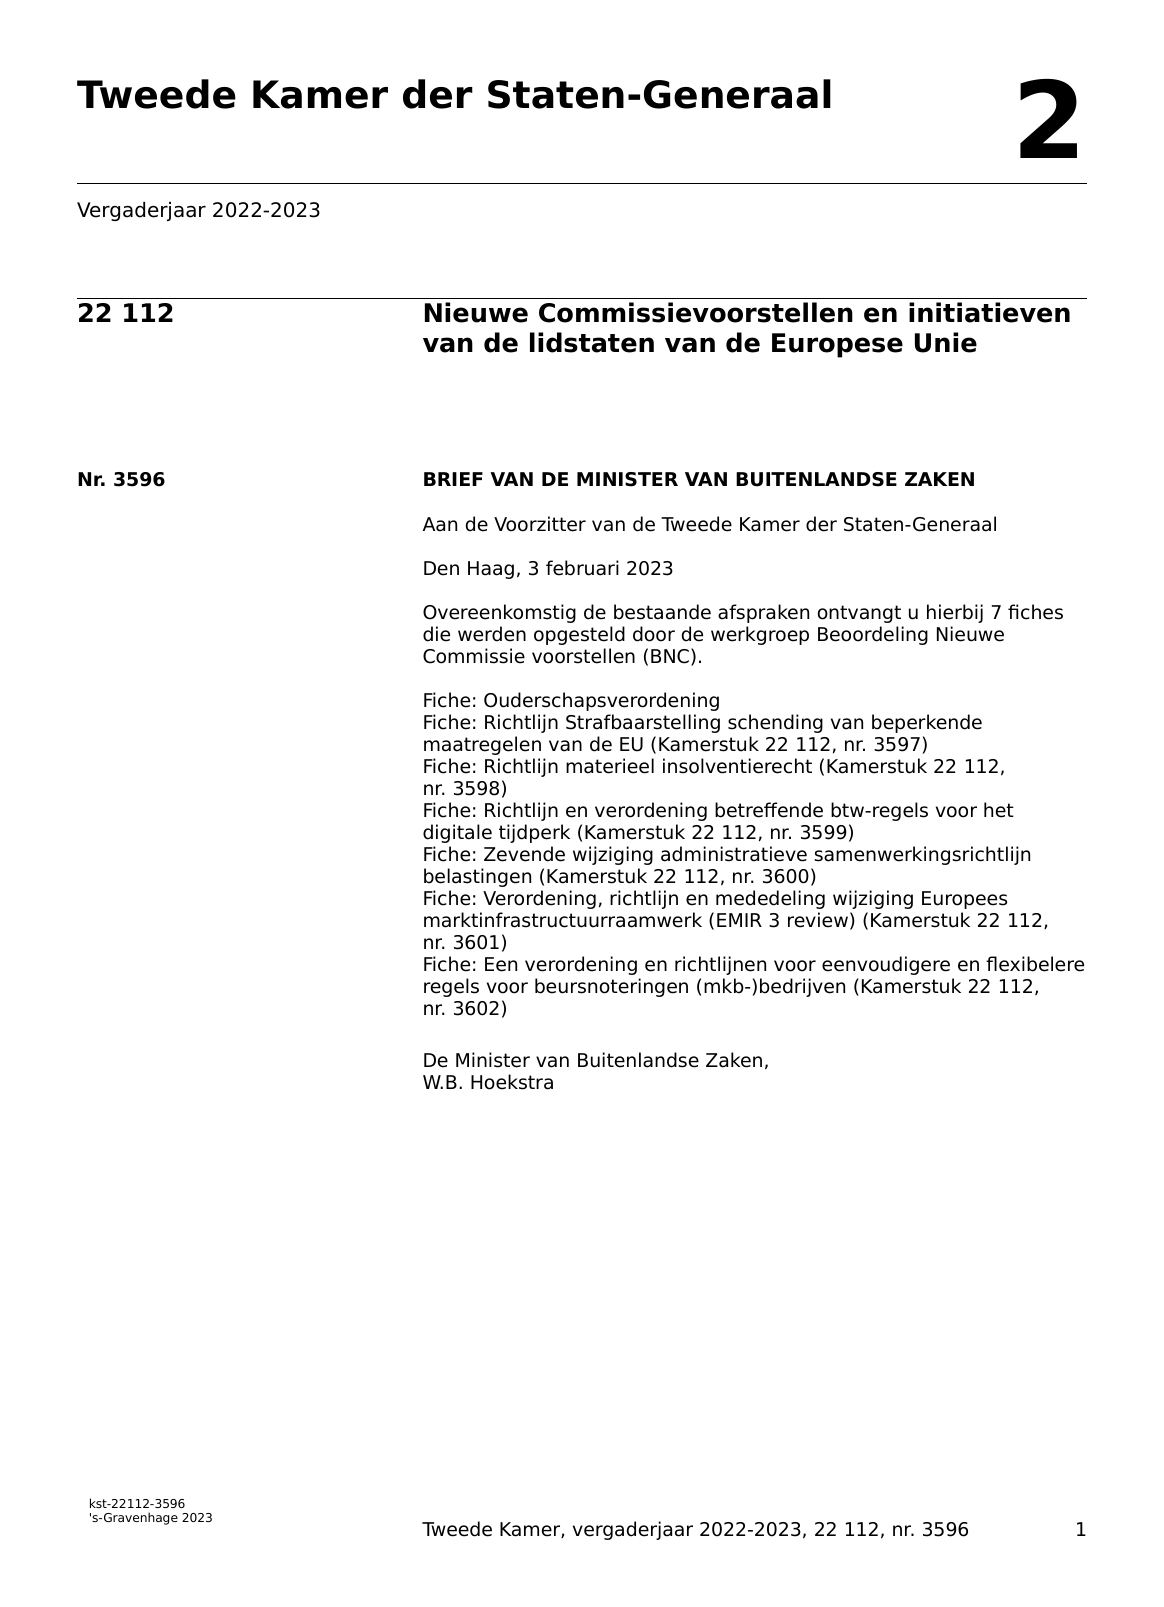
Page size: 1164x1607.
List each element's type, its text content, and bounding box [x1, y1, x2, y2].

text Overeenkomstig de bestaande afspraken ontvangt u hierbij 7 fiches die werden opgesteld door de werkgroep Beoordeling Nieuwe Commissie voorstellen (BNC). [422, 602, 1087, 668]
text Fiche: Zevende wijziging administratieve samenwerkingsrichtlijn belastingen (Kamerstuk 22 112, nr. 3600) [422, 844, 1087, 888]
text Fiche: Richtlijn materieel insolventierecht (Kamerstuk 22 112, nr. 3598) [422, 756, 1087, 800]
table_header 2 [886, 59, 1087, 183]
text Fiche: Verordening, richtlijn en mededeling wijziging Europees marktinfrastructuurraamwerk (EMIR 3 review) (Kamerstuk 22 112, nr. 3601) [422, 888, 1087, 954]
table_cell Vergaderjaar 2022-2023 [77, 184, 1087, 298]
text Aan de Voorzitter van de Tweede Kamer der Staten-Generaal [422, 513, 1087, 536]
table_header Tweede Kamer der Staten-Generaal [77, 59, 886, 183]
text kst-22112-3596 [88, 1497, 323, 1511]
text 's-Gravenhage 2023 [88, 1511, 323, 1525]
text Fiche: Ouderschapsverordening [422, 690, 1087, 712]
text Fiche: Richtlijn Strafbaarstelling schending van beperkende maatregelen van de EU (Kamerstuk 22 112, nr. 3597) [422, 712, 1087, 756]
text Fiche: Een verordening en richtlijnen voor eenvoudigere en flexibelere regels voor beursnoteringen (mkb-)bedrijven (Kamerstuk 22 112, nr. 3602) [422, 954, 1087, 1020]
subtitle 22 112 Nieuwe Commissievoorstellen en initiatieven van de lidstaten van de Europese Unie [77, 299, 1087, 358]
text Den Haag, 3 februari 2023 [422, 558, 1087, 580]
subtitle Nr. 3596 BRIEF VAN DE MINISTER VAN BUITENLANDSE ZAKEN [77, 469, 1087, 491]
text De Minister van Buitenlandse Zaken, W.B. Hoekstra [422, 1050, 1087, 1094]
text Fiche: Richtlijn en verordening betreffende btw-regels voor het digitale tijdperk (Kamerstuk 22 112, nr. 3599) [422, 800, 1087, 844]
